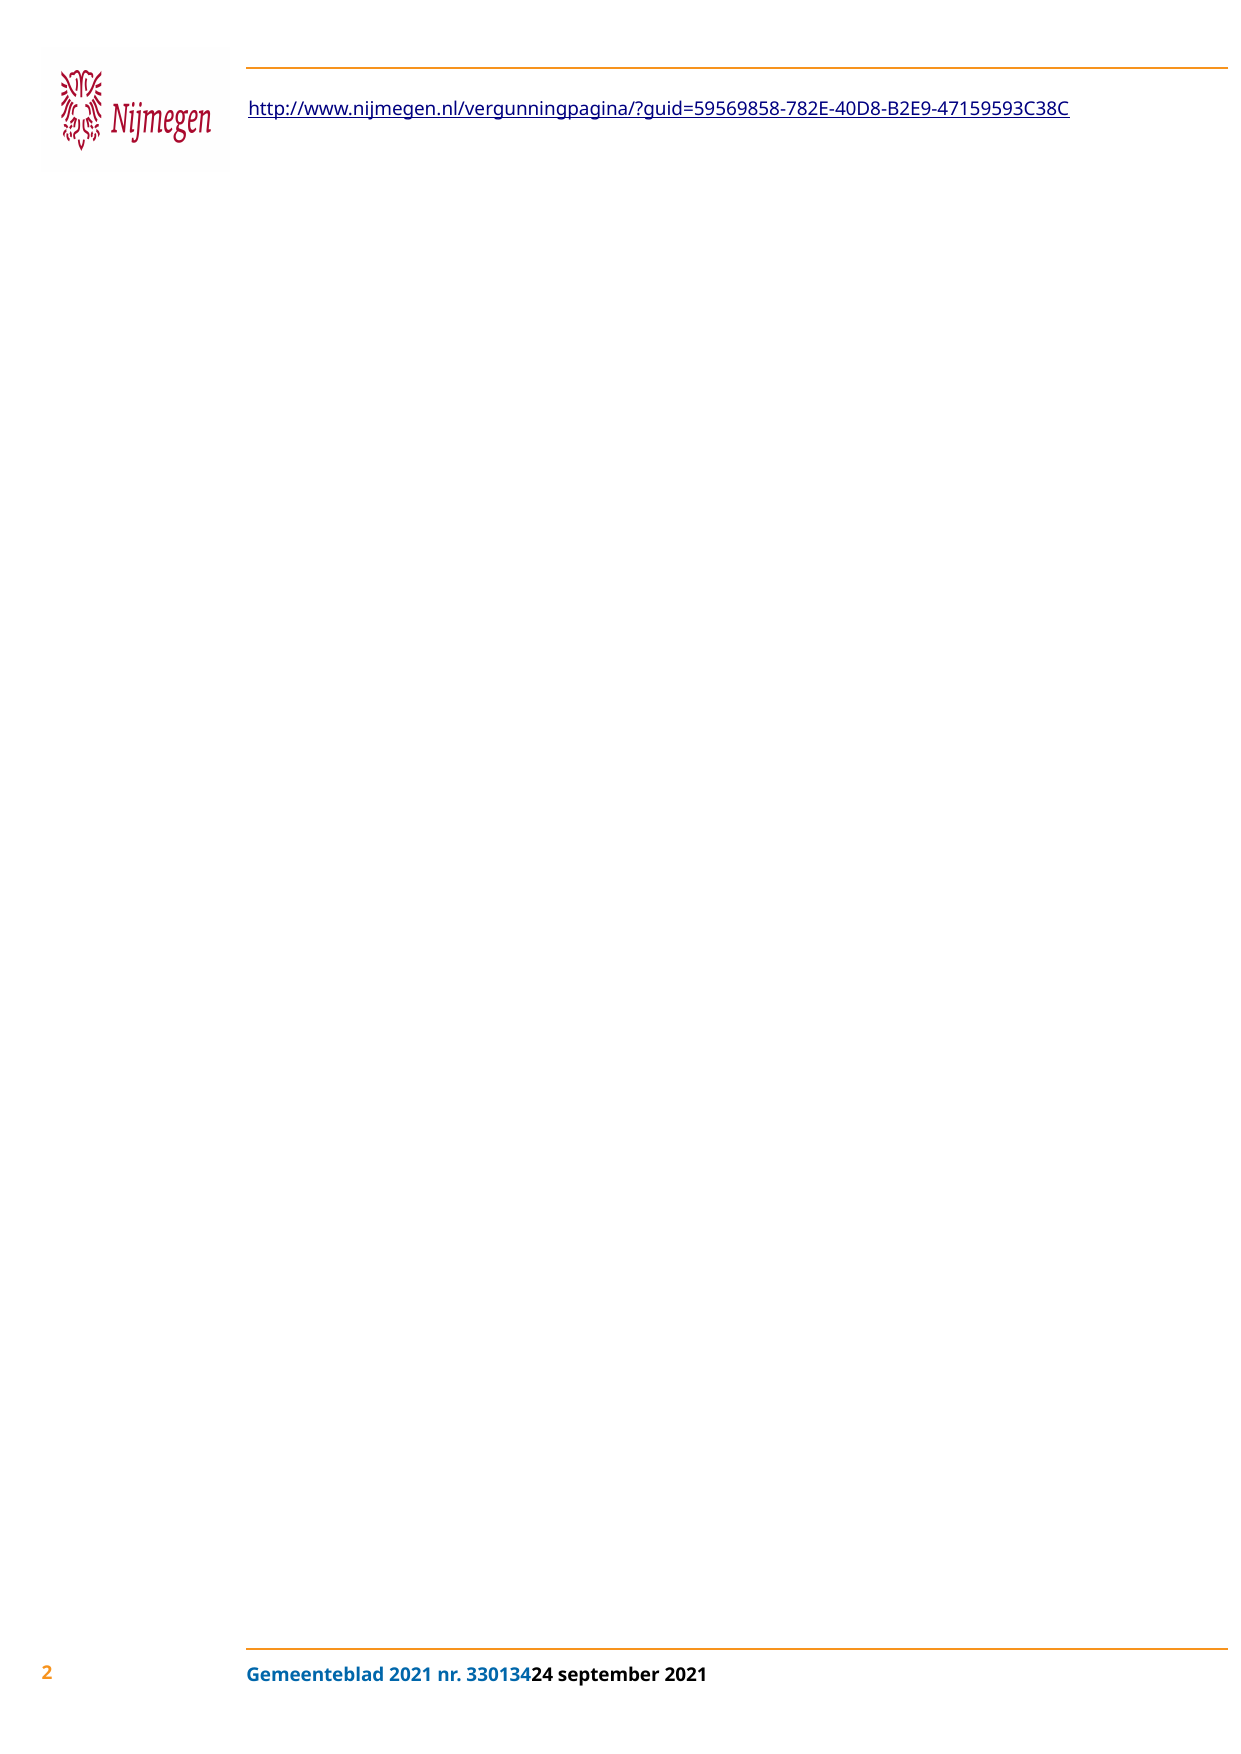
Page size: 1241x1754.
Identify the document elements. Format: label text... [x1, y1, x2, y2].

picture [41, 47, 231, 172]
text http://www.nijmegen.nl/vergunningpagina/?guid=59569858-782E-40D8-B2E9-47159593C38C [248, 95, 1152, 121]
